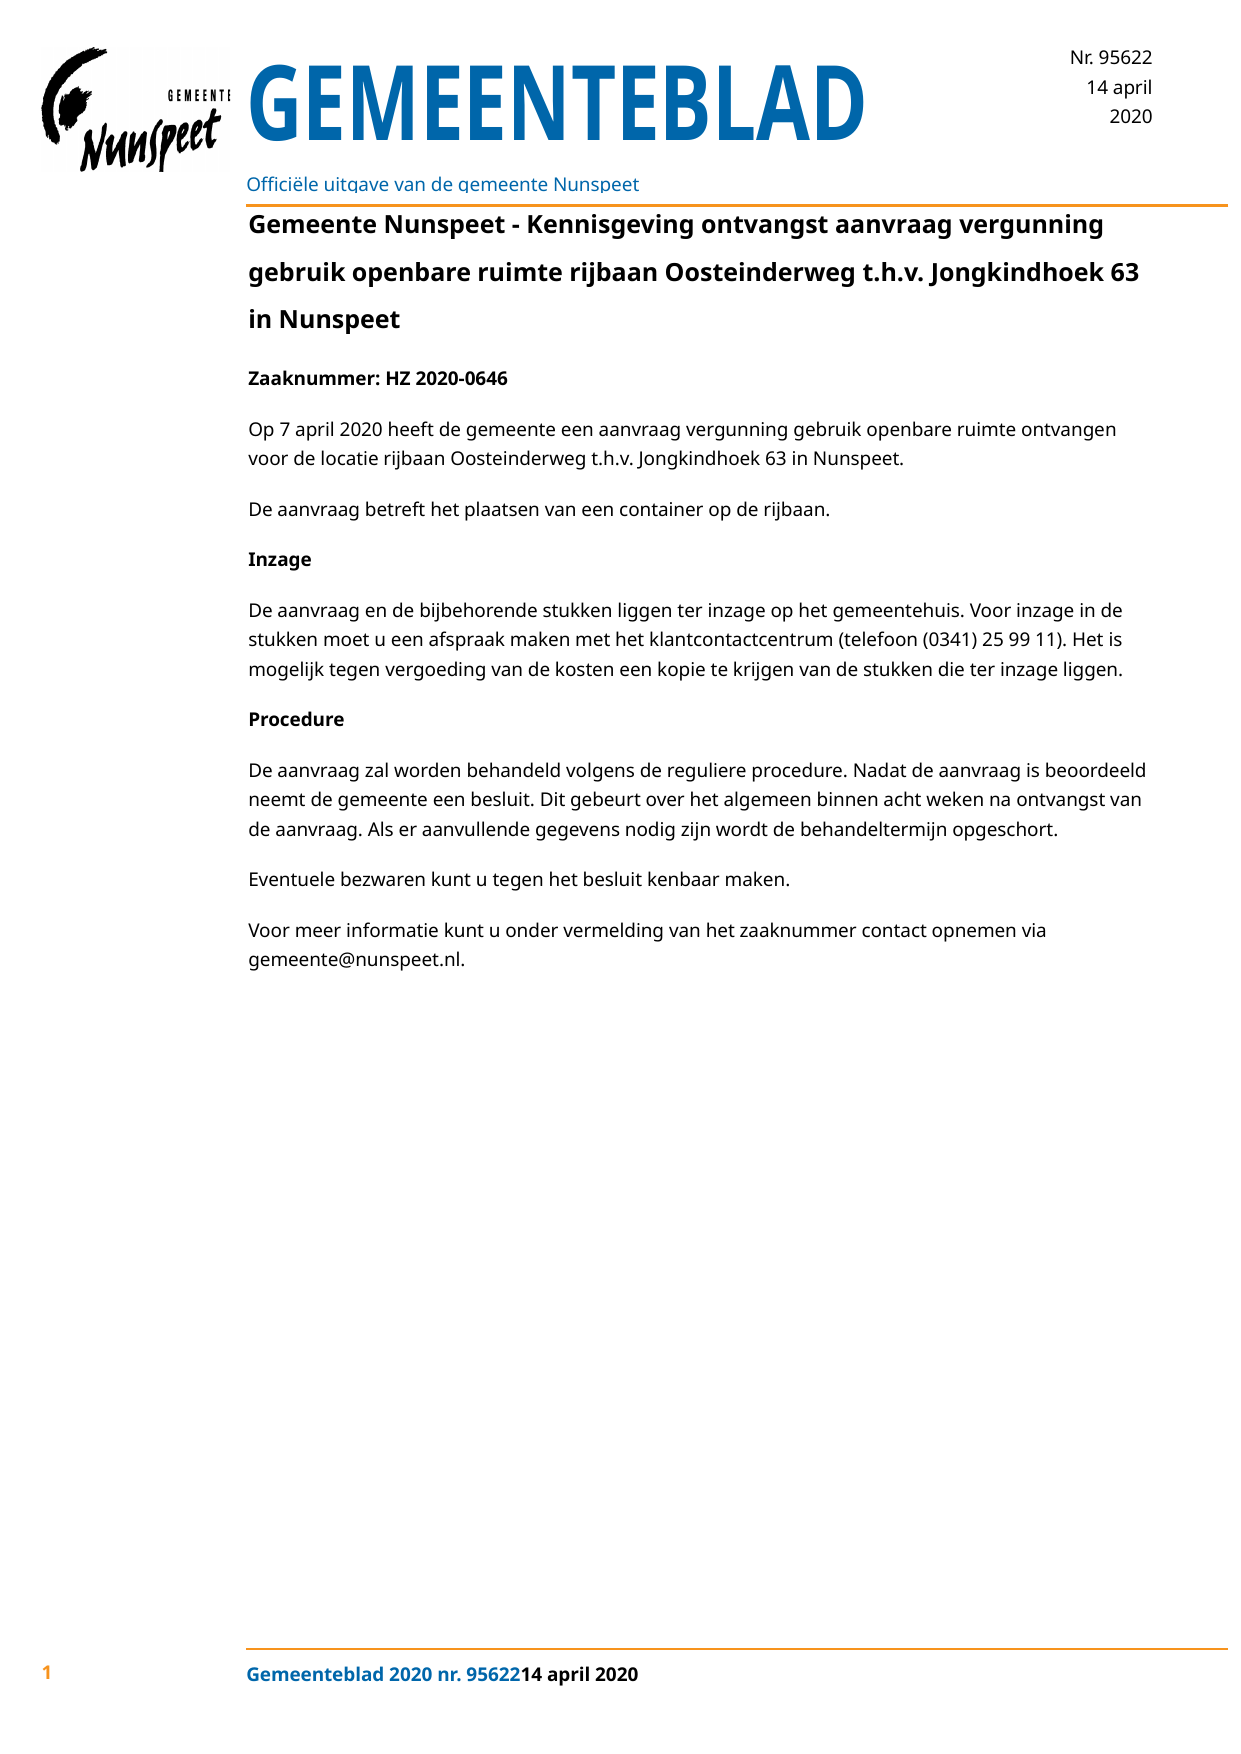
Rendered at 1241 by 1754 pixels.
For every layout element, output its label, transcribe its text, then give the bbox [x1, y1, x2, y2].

text De aanvraag zal worden behandeld volgens de reguliere procedure. Nadat de aanvraag is beoordeeld neemt de gemeente een besluit. Dit gebeurt over het algemeen binnen acht weken na ontvangst van de aanvraag. Als er aanvullende gegevens nodig zijn wordt de behandeltermijn opgeschort. [248, 757, 1152, 842]
text Inzage [248, 546, 1152, 572]
text Eventuele bezwaren kunt u tegen het besluit kenbaar maken. [248, 866, 1152, 892]
picture [41, 47, 231, 172]
text Zaaknummer: HZ 2020-0646 [248, 366, 1152, 391]
text Voor meer informatie kunt u onder vermelding van het zaaknummer contact opnemen via gemeente@nunspeet.nl. [248, 917, 1152, 972]
text Op 7 april 2020 heeft de gemeente een aanvraag vergunning gebruik openbare ruimte ontvangen voor de locatie rijbaan Oosteinderweg t.h.v. Jongkindhoek 63 in Nunspeet. [248, 416, 1152, 471]
text Procedure [248, 706, 1152, 732]
text De aanvraag betreft het plaatsen van een container op de rijbaan. [248, 496, 1152, 522]
text Gemeente Nunspeet - Kennisgeving ontvangst aanvraag vergunning gebruik openbare ruimte rijbaan Oosteinderweg t.h.v. Jongkindhoek 63 in Nunspeet [248, 207, 1152, 336]
text De aanvraag en de bijbehorende stukken liggen ter inzage op het gemeentehuis. Voor inzage in de stukken moet u een afspraak maken met het klantcontactcentrum (telefoon (0341) 25 99 11). Het is mogelijk tegen vergoeding van de kosten een kopie te krijgen van de stukken die ter inzage liggen. [248, 597, 1152, 682]
